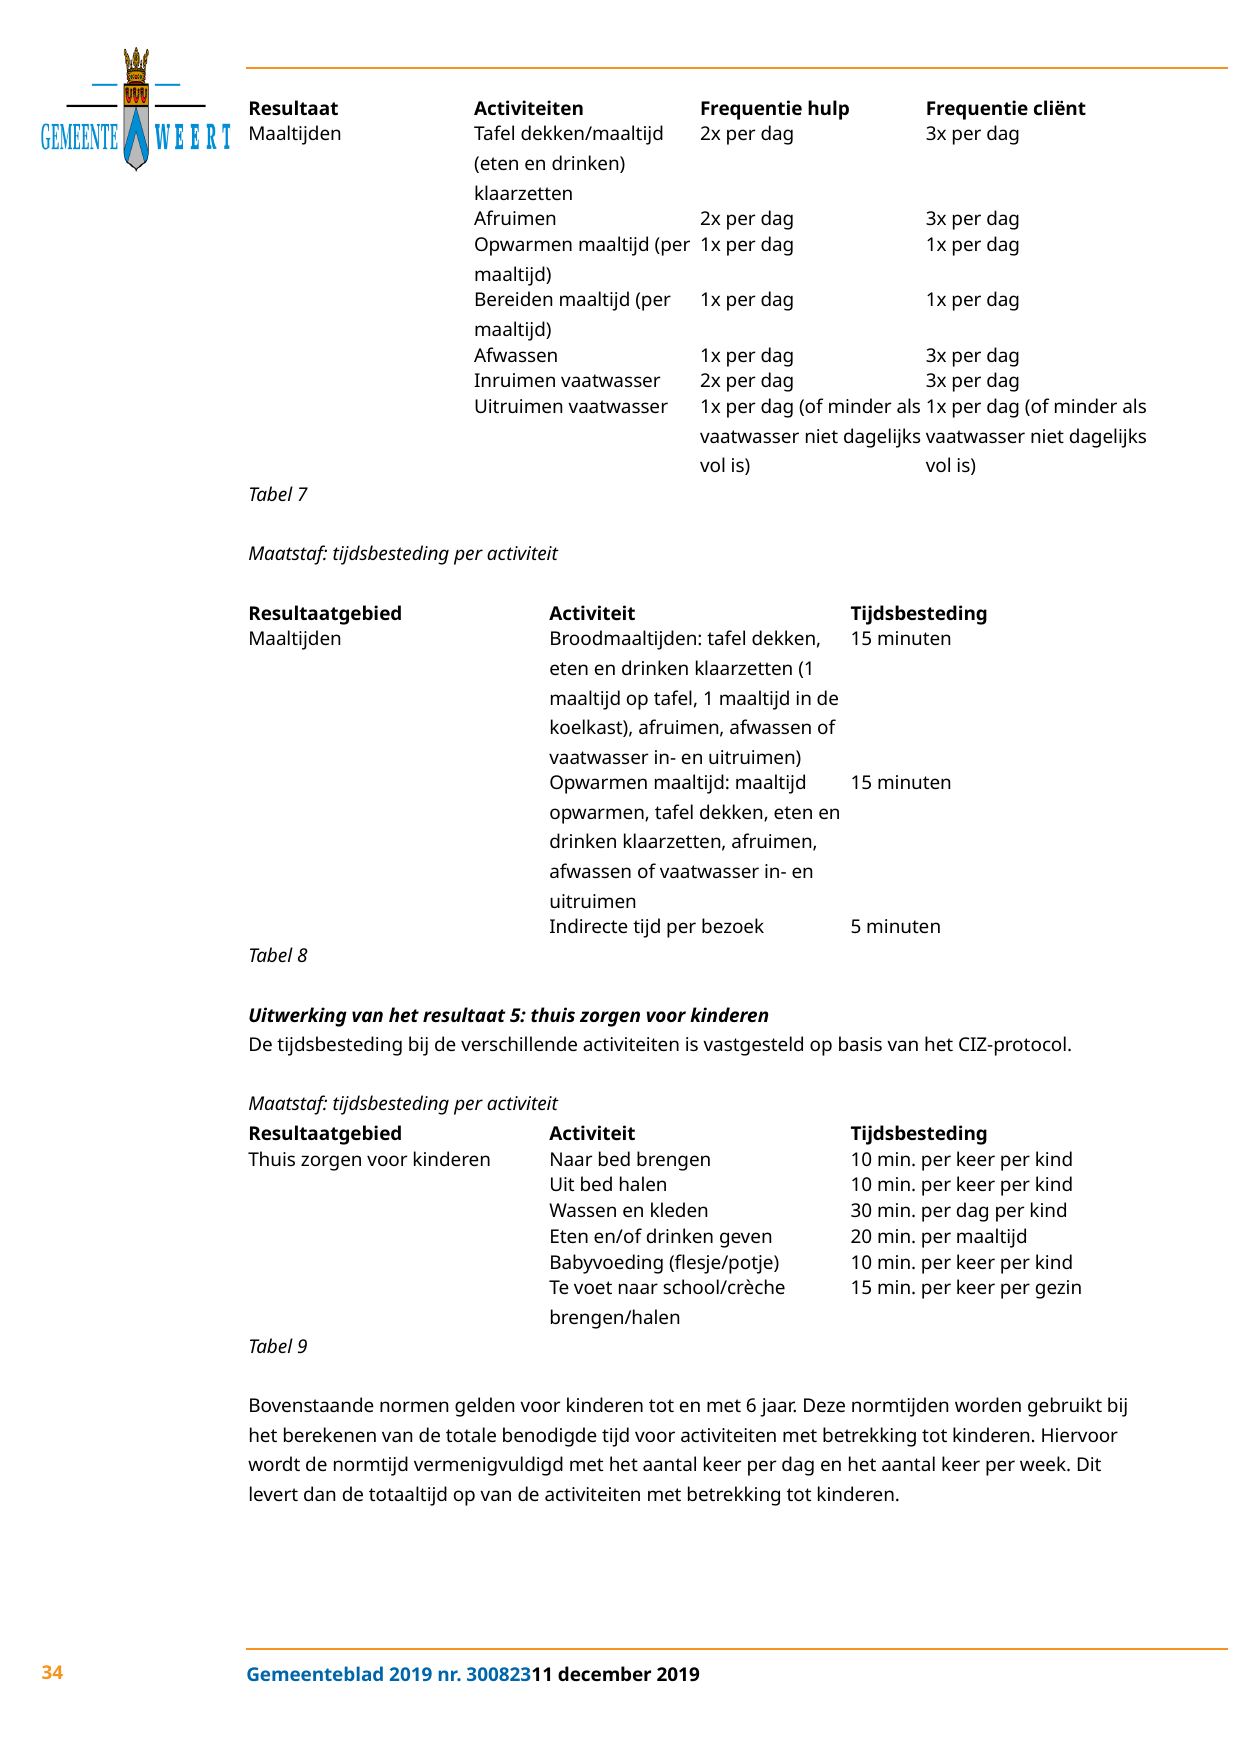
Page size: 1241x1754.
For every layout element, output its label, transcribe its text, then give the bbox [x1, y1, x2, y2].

table_header Activiteit [549, 600, 850, 626]
table_cell Babyvoeding (flesje/potje) [549, 1249, 850, 1274]
table_cell 15 min. per keer per gezin [850, 1275, 1152, 1330]
table_cell 10 min. per keer per kind [850, 1249, 1152, 1274]
text Tabel 7 [248, 481, 1152, 507]
table_cell 5 minuten [850, 914, 1152, 939]
table_cell 3x per dag [926, 205, 1152, 231]
table_cell 1x per dag [700, 231, 926, 286]
table_cell 3x per dag [926, 342, 1152, 367]
table_cell Indirecte tijd per bezoek [549, 914, 850, 939]
table_cell 1x per dag [700, 342, 926, 367]
table_cell Naar bed brengen [549, 1146, 850, 1172]
text Tabel 9 [248, 1333, 1152, 1359]
table_header Resultaatgebied [248, 1120, 549, 1146]
table_cell Bereiden maaltijd (per maaltijd) [474, 286, 700, 342]
table_cell 2x per dag [700, 121, 926, 205]
table_header Resultaat [248, 95, 474, 121]
text Maatstaf: tijdsbesteding per activiteit [248, 1091, 1152, 1116]
table_cell 15 minuten [850, 626, 1152, 769]
table_cell Inruimen vaatwasser [474, 368, 700, 393]
text Bovenstaande normen gelden voor kinderen tot en met 6 jaar. Deze normtijden worden gebruikt bij het berekenen van de totale benodigde tijd voor activiteiten met betrekking tot kinderen. Hiervoor wordt de normtijd vermenigvuldigd met het aantal keer per dag en het aantal keer per week. Dit levert dan de totaaltijd op van de activiteiten met betrekking tot kinderen. [248, 1392, 1152, 1507]
table_cell 2x per dag [700, 368, 926, 393]
table_header Frequentie cliënt [926, 95, 1152, 121]
table_cell 10 min. per keer per kind [850, 1172, 1152, 1197]
table_header Frequentie hulp [700, 95, 926, 121]
table_cell 1x per dag [926, 231, 1152, 286]
table_cell 1x per dag (of minder als vaatwasser niet dagelijks vol is) [700, 393, 926, 478]
table_header Tijdsbesteding [850, 600, 1152, 626]
text Uitwerking van het resultaat 5: thuis zorgen voor kinderen [248, 1002, 1152, 1027]
text Maatstaf: tijdsbesteding per activiteit [248, 541, 1152, 566]
table_cell Afwassen [474, 342, 700, 367]
table_cell Maaltijden [248, 121, 474, 231]
table_cell Eten en/of drinken geven [549, 1223, 850, 1249]
table_cell Maaltijden [248, 626, 549, 939]
table_header Tijdsbesteding [850, 1120, 1152, 1146]
table_cell 15 minuten [850, 770, 1152, 914]
text Tabel 8 [248, 943, 1152, 968]
table_cell 3x per dag [926, 368, 1152, 393]
table_cell 30 min. per dag per kind [850, 1198, 1152, 1223]
table_cell Uit bed halen [549, 1172, 850, 1197]
table_cell Thuis zorgen voor kinderen [248, 1146, 549, 1330]
table_header Activiteiten [474, 95, 700, 121]
table_cell Broodmaaltijden: tafel dekken, eten en drinken klaarzetten (1 maaltijd op tafel, 1 maaltijd in de koelkast), afruimen, afwassen of vaatwasser in- en uitruimen) [549, 626, 850, 769]
table_cell Tafel dekken/maaltijd (eten en drinken) klaarzetten [474, 121, 700, 205]
table_header Activiteit [549, 1120, 850, 1146]
table_cell 20 min. per maaltijd [850, 1223, 1152, 1249]
picture [41, 47, 231, 172]
table_cell 2x per dag [700, 205, 926, 231]
table_cell Opwarmen maaltijd (per maaltijd) [474, 231, 700, 286]
table_header Resultaatgebied [248, 600, 549, 626]
table_cell 1x per dag [700, 286, 926, 342]
table_cell [248, 231, 474, 478]
table_cell Opwarmen maaltijd: maaltijd opwarmen, tafel dekken, eten en drinken klaarzetten, afruimen, afwassen of vaatwasser in- en uitruimen [549, 770, 850, 914]
table_cell Uitruimen vaatwasser [474, 393, 700, 478]
table_cell 1x per dag [926, 286, 1152, 342]
table_cell 3x per dag [926, 121, 1152, 205]
table_cell Wassen en kleden [549, 1198, 850, 1223]
table_cell Te voet naar school/crèche brengen/halen [549, 1275, 850, 1330]
text De tijdsbesteding bij de verschillende activiteiten is vastgesteld op basis van het CIZ-protocol. [248, 1031, 1152, 1057]
table_cell 1x per dag (of minder als vaatwasser niet dagelijks vol is) [926, 393, 1152, 478]
table_cell 10 min. per keer per kind [850, 1146, 1152, 1172]
table_cell Afruimen [474, 205, 700, 231]
